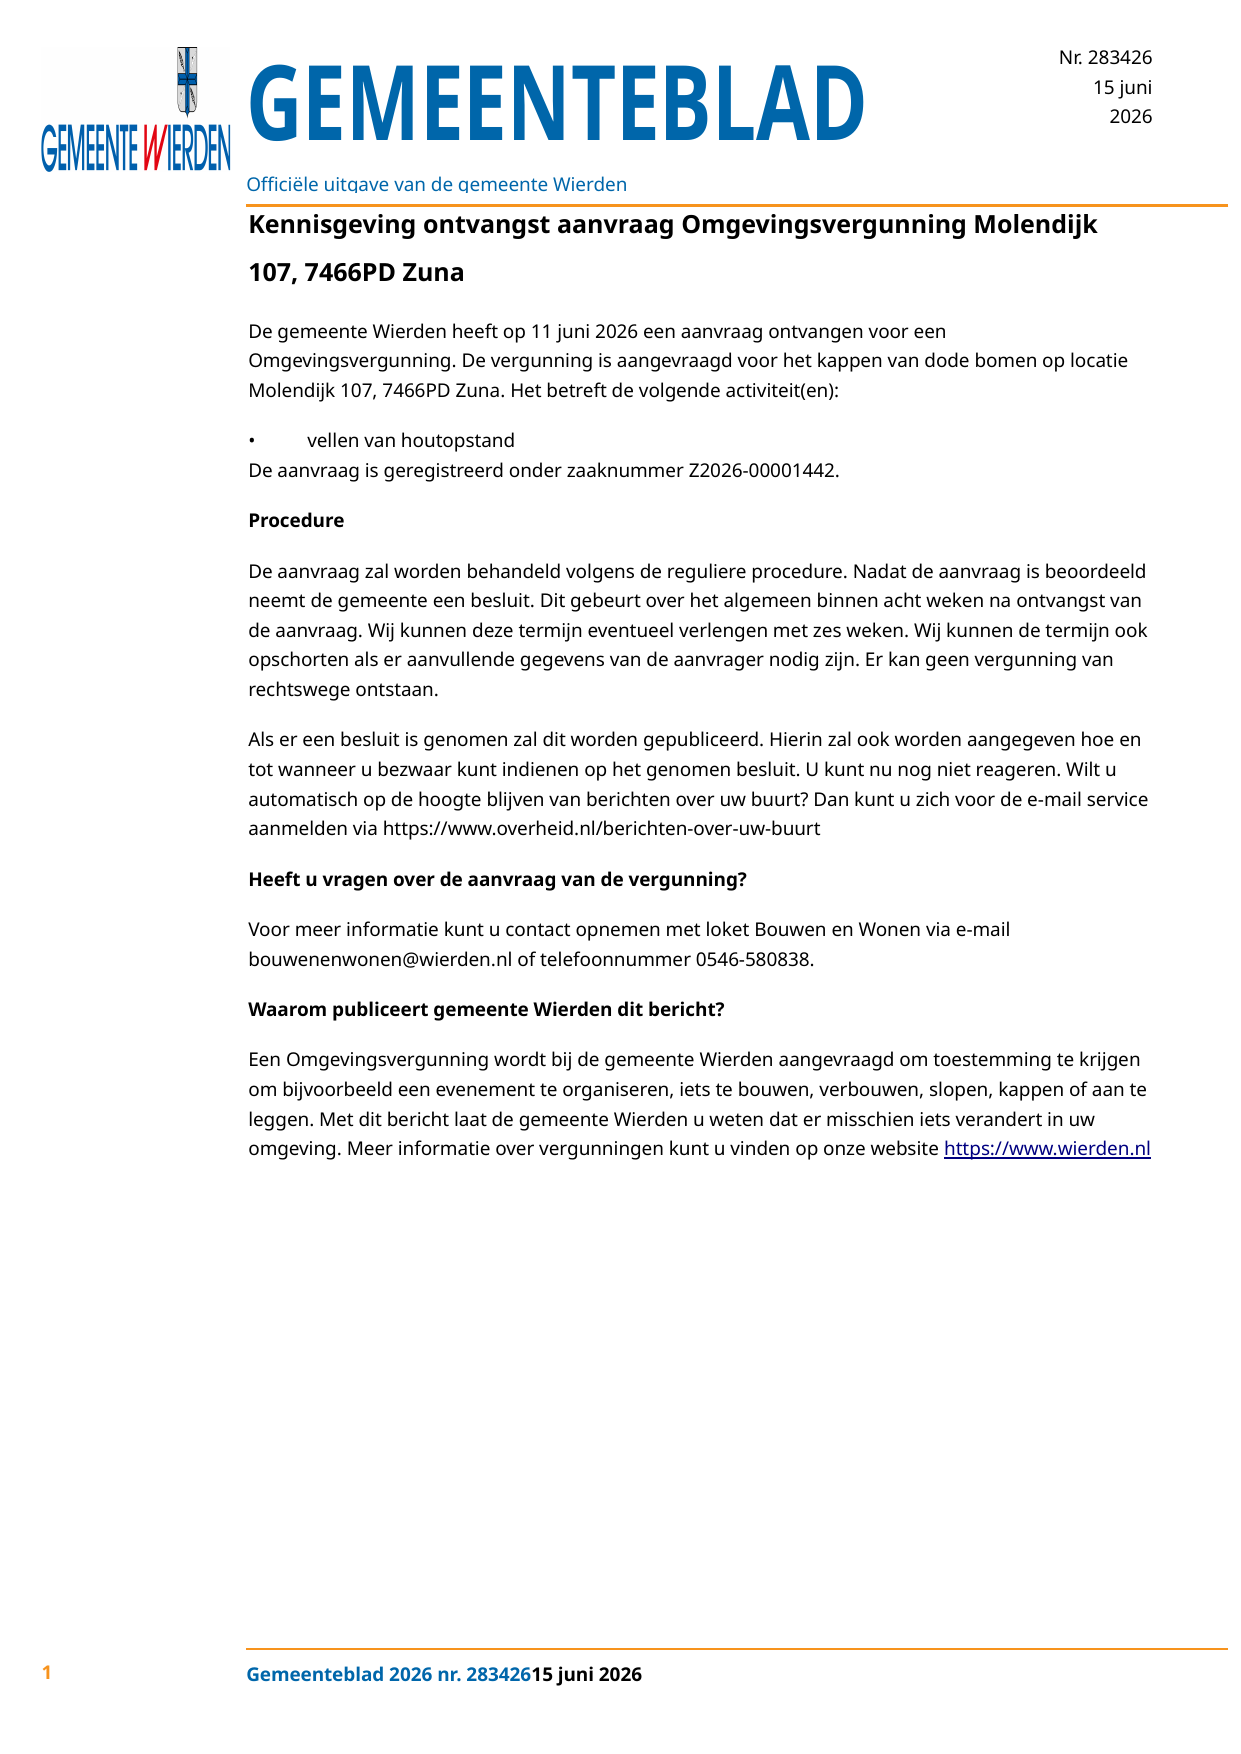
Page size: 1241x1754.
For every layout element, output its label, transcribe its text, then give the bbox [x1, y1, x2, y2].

text De aanvraag zal worden behandeld volgens de reguliere procedure. Nadat de aanvraag is beoordeeld neemt de gemeente een besluit. Dit gebeurt over het algemeen binnen acht weken na ontvangst van de aanvraag. Wij kunnen deze termijn eventueel verlengen met zes weken. Wij kunnen de termijn ook opschorten als er aanvullende gegevens van de aanvrager nodig zijn. Er kan geen vergunning van rechtswege ontstaan. [248, 558, 1152, 702]
text Als er een besluit is genomen zal dit worden gepubliceerd. Hierin zal ook worden aangegeven hoe en tot wanneer u bezwaar kunt indienen op het genomen besluit. U kunt nu nog niet reageren. Wilt u automatisch op de hoogte blijven van berichten over uw buurt? Dan kunt u zich voor de e-mail service aanmelden via https://www.overheid.nl/berichten-over-uw-buurt [248, 727, 1152, 841]
text Heeft u vragen over de aanvraag van de vergunning? [248, 866, 1152, 892]
text Waarom publiceert gemeente Wierden dit bericht? [248, 996, 1152, 1022]
list vellen van houtopstand [248, 427, 1152, 453]
text Kennisgeving ontvangst aanvraag Omgevingsvergunning Molendijk 107, 7466PD Zuna [248, 207, 1152, 288]
picture [41, 47, 231, 172]
text Procedure [248, 507, 1152, 533]
text Voor meer informatie kunt u contact opnemen met loket Bouwen en Wonen via e-mail bouwenenwonen@wierden.nl of telefoonnummer 0546-580838. [248, 916, 1152, 972]
text De gemeente Wierden heeft op 11 juni 2026 een aanvraag ontvangen voor een Omgevingsvergunning. De vergunning is aangevraagd voor het kappen van dode bomen op locatie Molendijk 107, 7466PD Zuna. Het betreft de volgende activiteit(en): [248, 318, 1152, 403]
text De aanvraag is geregistreerd onder zaaknummer Z2026-00001442. [248, 457, 1152, 483]
text Een Omgevingsvergunning wordt bij de gemeente Wierden aangevraagd om toestemming te krijgen om bijvoorbeeld een evenement te organiseren, iets te bouwen, verbouwen, slopen, kappen of aan te leggen. Met dit bericht laat de gemeente Wierden u weten dat er misschien iets verandert in uw omgeving. Meer informatie over vergunningen kunt u vinden op onze website https://www.wierden.nl [248, 1047, 1152, 1161]
